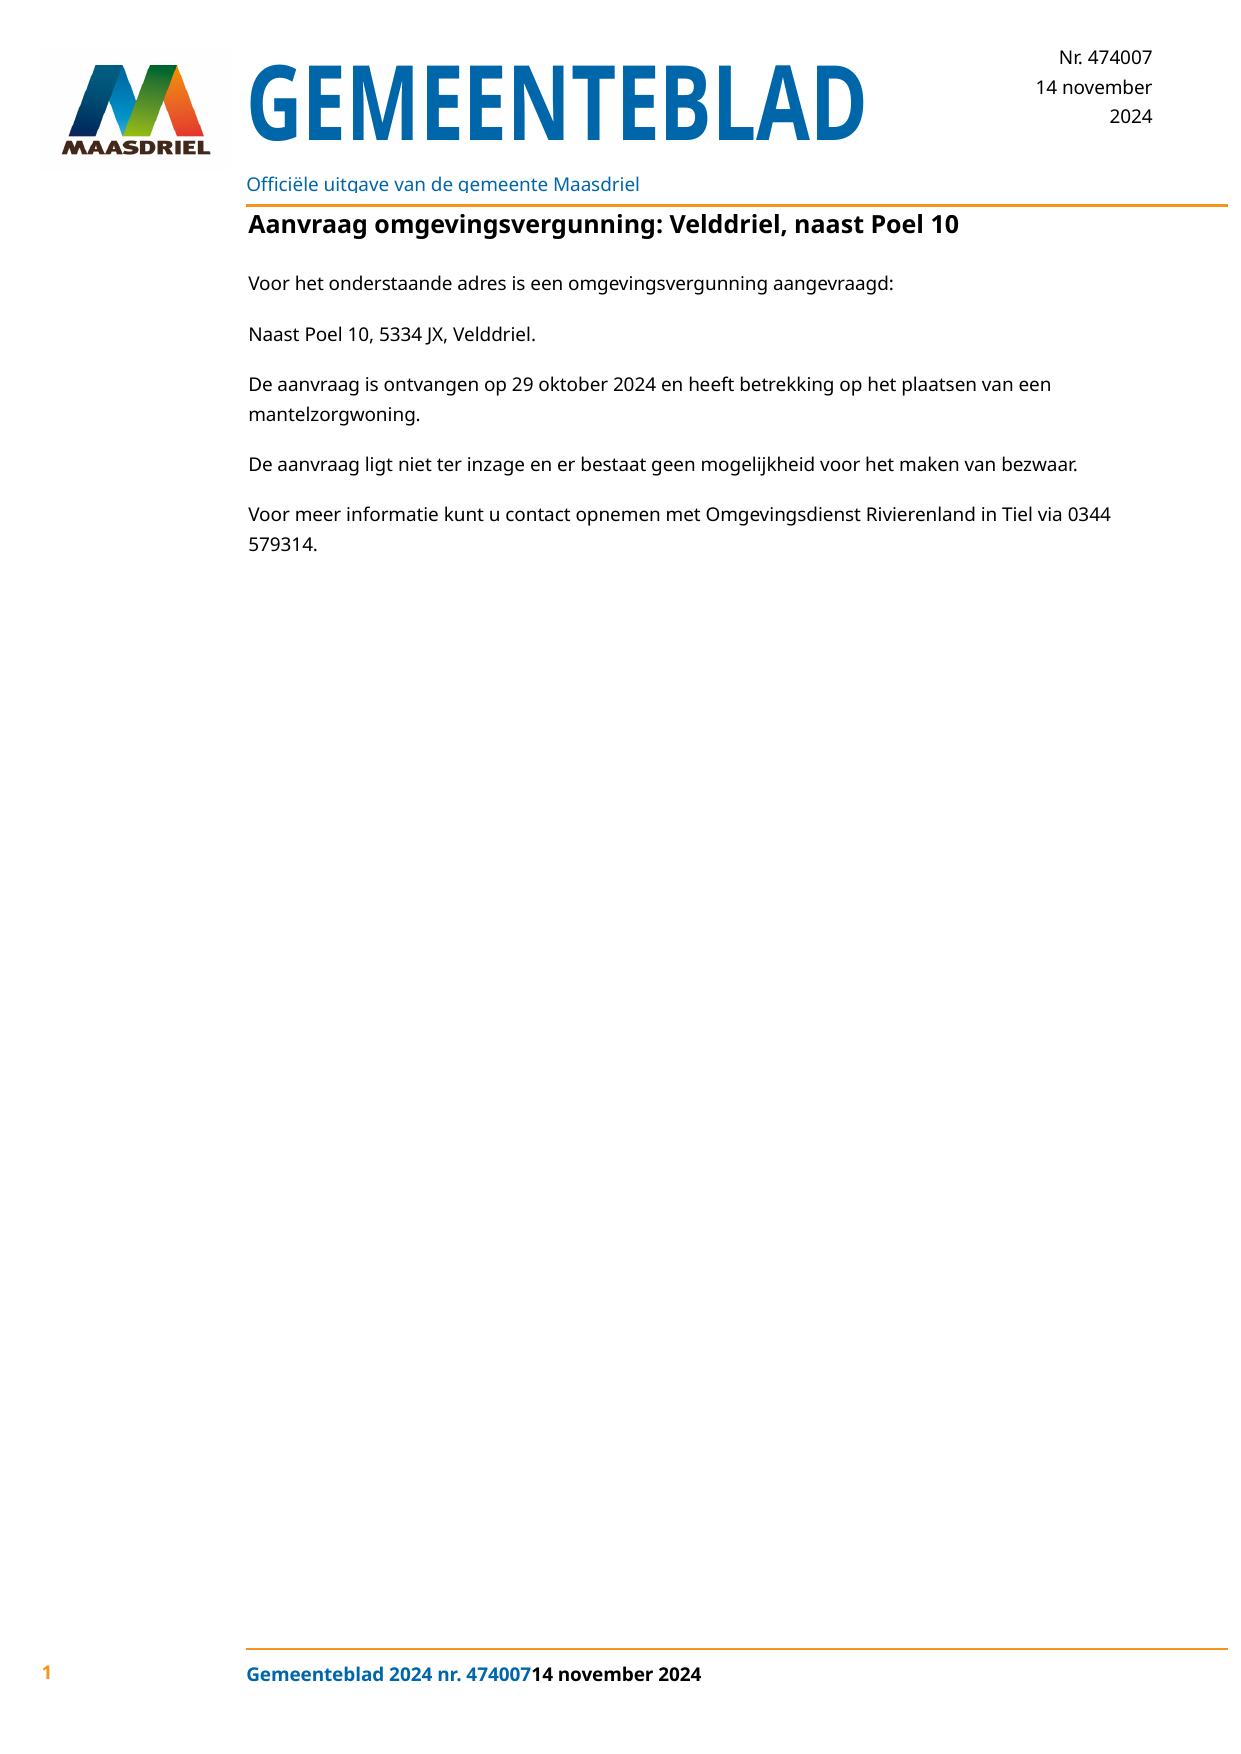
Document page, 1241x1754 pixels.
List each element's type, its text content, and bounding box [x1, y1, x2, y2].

text De aanvraag ligt niet ter inzage en er bestaat geen mogelijkheid voor het maken van bezwaar. [248, 451, 1152, 477]
picture [41, 47, 231, 172]
text Naast Poel 10, 5334 JX, Velddriel. [248, 321, 1152, 346]
text Voor het onderstaande adres is een omgevingsvergunning aangevraagd: [248, 270, 1152, 296]
text Voor meer informatie kunt u contact opnemen met Omgevingsdienst Rivierenland in Tiel via 0344 579314. [248, 502, 1152, 557]
text Aanvraag omgevingsvergunning: Velddriel, naast Poel 10 [248, 207, 1152, 241]
text De aanvraag is ontvangen op 29 oktober 2024 en heeft betrekking op het plaatsen van een mantelzorgwoning. [248, 371, 1152, 426]
